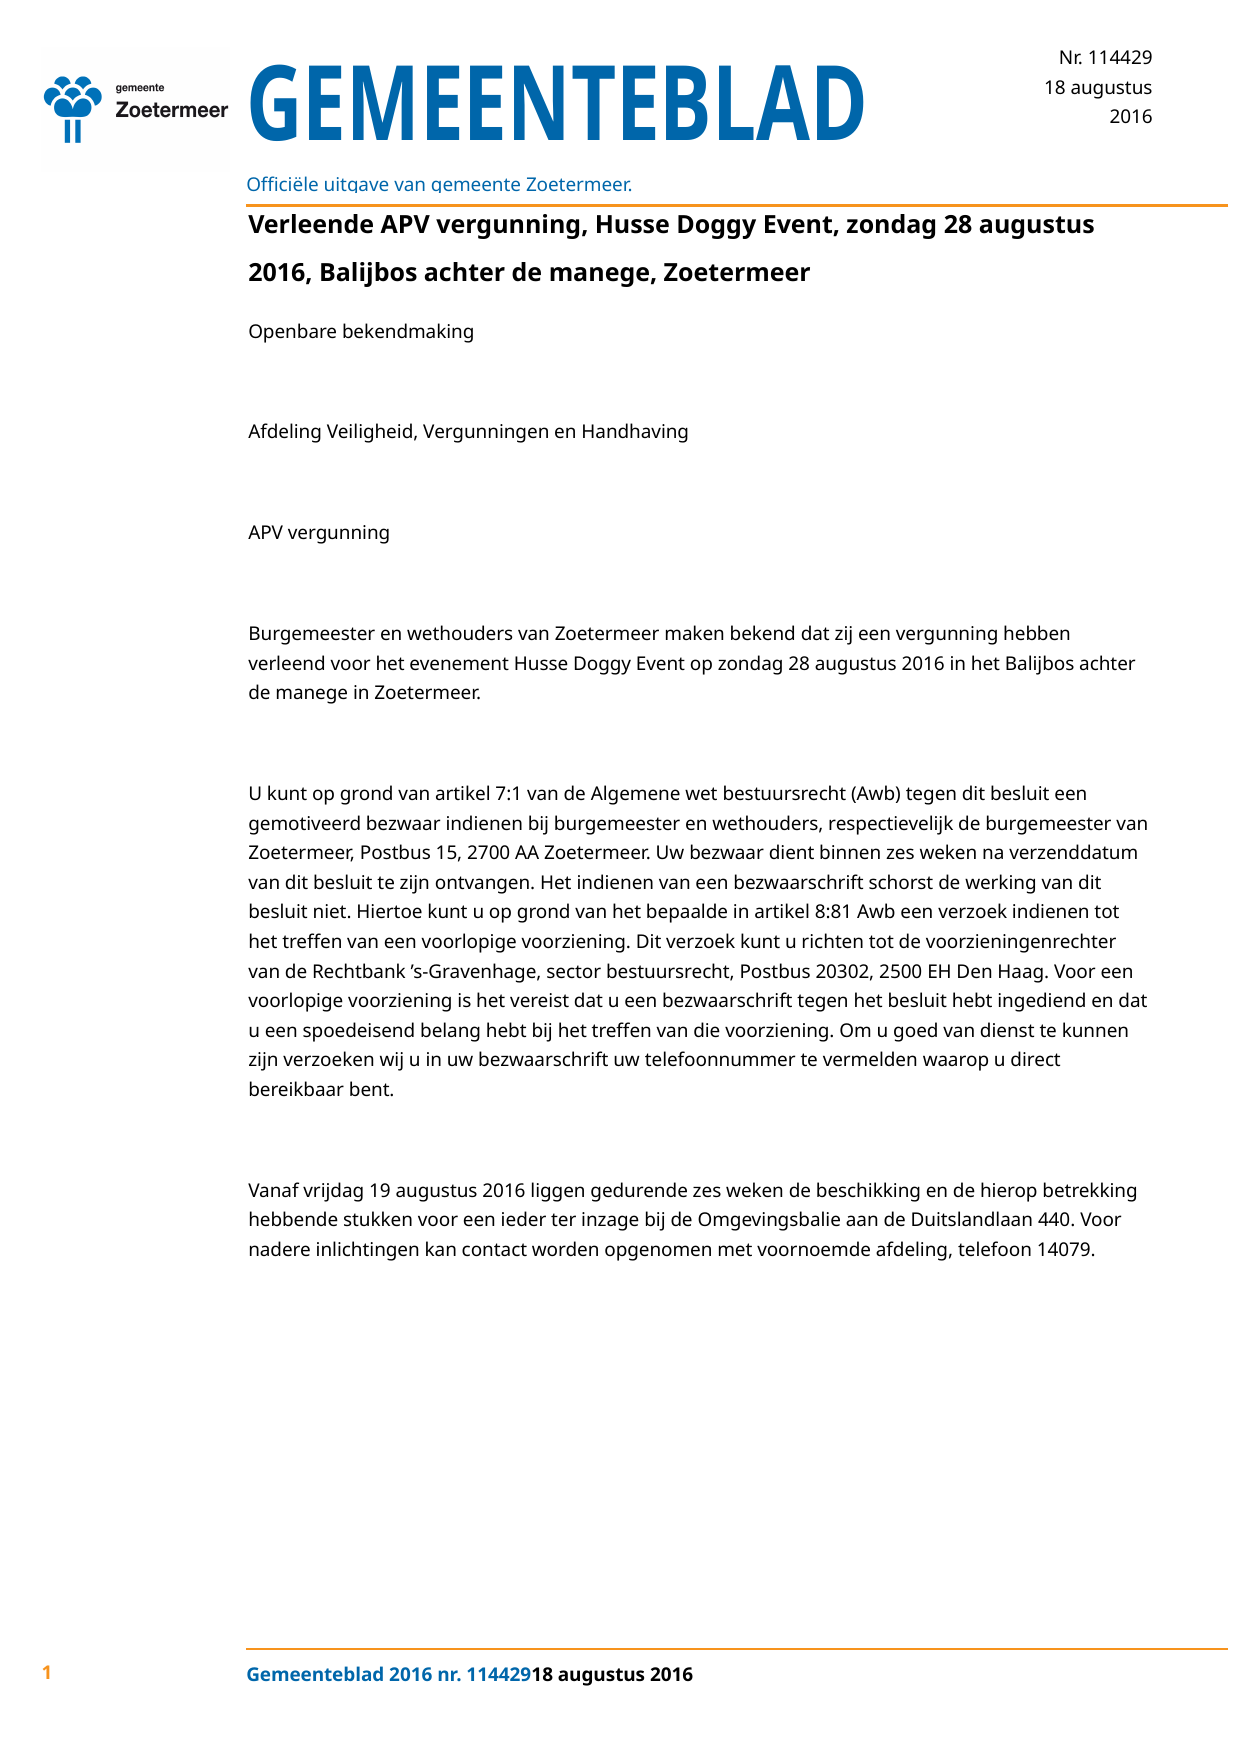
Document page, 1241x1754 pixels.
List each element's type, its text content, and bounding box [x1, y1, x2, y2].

text Vanaf vrijdag 19 augustus 2016 liggen gedurende zes weken de beschikking en de hierop betrekking hebbende stukken voor een ieder ter inzage bij de Omgevingsbalie aan de Duitslandlaan 440. Voor nadere inlichtingen kan contact worden opgenomen met voornoemde afdeling, telefoon 14079. [248, 1177, 1152, 1262]
text Openbare bekendmaking [248, 318, 1152, 344]
text U kunt op grond van artikel 7:1 van de Algemene wet bestuursrecht (Awb) tegen dit besluit een gemotiveerd bezwaar indienen bij burgemeester en wethouders, respectievelijk de burgemeester van Zoetermeer, Postbus 15, 2700 AA Zoetermeer. Uw bezwaar dient binnen zes weken na verzenddatum van dit besluit te zijn ontvangen. Het indienen van een bezwaarschrift schorst de werking van dit besluit niet. Hiertoe kunt u op grond van het bepaalde in artikel 8:81 Awb een verzoek indienen tot het treffen van een voorlopige voorziening. Dit verzoek kunt u richten tot de voorzieningenrechter van de Rechtbank ’s-Gravenhage, sector bestuursrecht, Postbus 20302, 2500 EH Den Haag. Voor een voorlopige voorziening is het vereist dat u een bezwaarschrift tegen het besluit hebt ingediend en dat u een spoedeisend belang hebt bij het treffen van die voorziening. Om u goed van dienst te kunnen zijn verzoeken wij u in uw bezwaarschrift uw telefoonnummer te vermelden waarop u direct bereikbaar bent. [248, 780, 1152, 1102]
text Verleende APV vergunning, Husse Doggy Event, zondag 28 augustus 2016, Balijbos achter de manege, Zoetermeer [248, 207, 1152, 288]
text Burgemeester en wethouders van Zoetermeer maken bekend dat zij een vergunning hebben verleend voor het evenement Husse Doggy Event op zondag 28 augustus 2016 in het Balijbos achter de manege in Zoetermeer. [248, 620, 1152, 705]
text APV vergunning [248, 519, 1152, 545]
picture [41, 47, 231, 172]
text Afdeling Veiligheid, Vergunningen en Handhaving [248, 419, 1152, 444]
